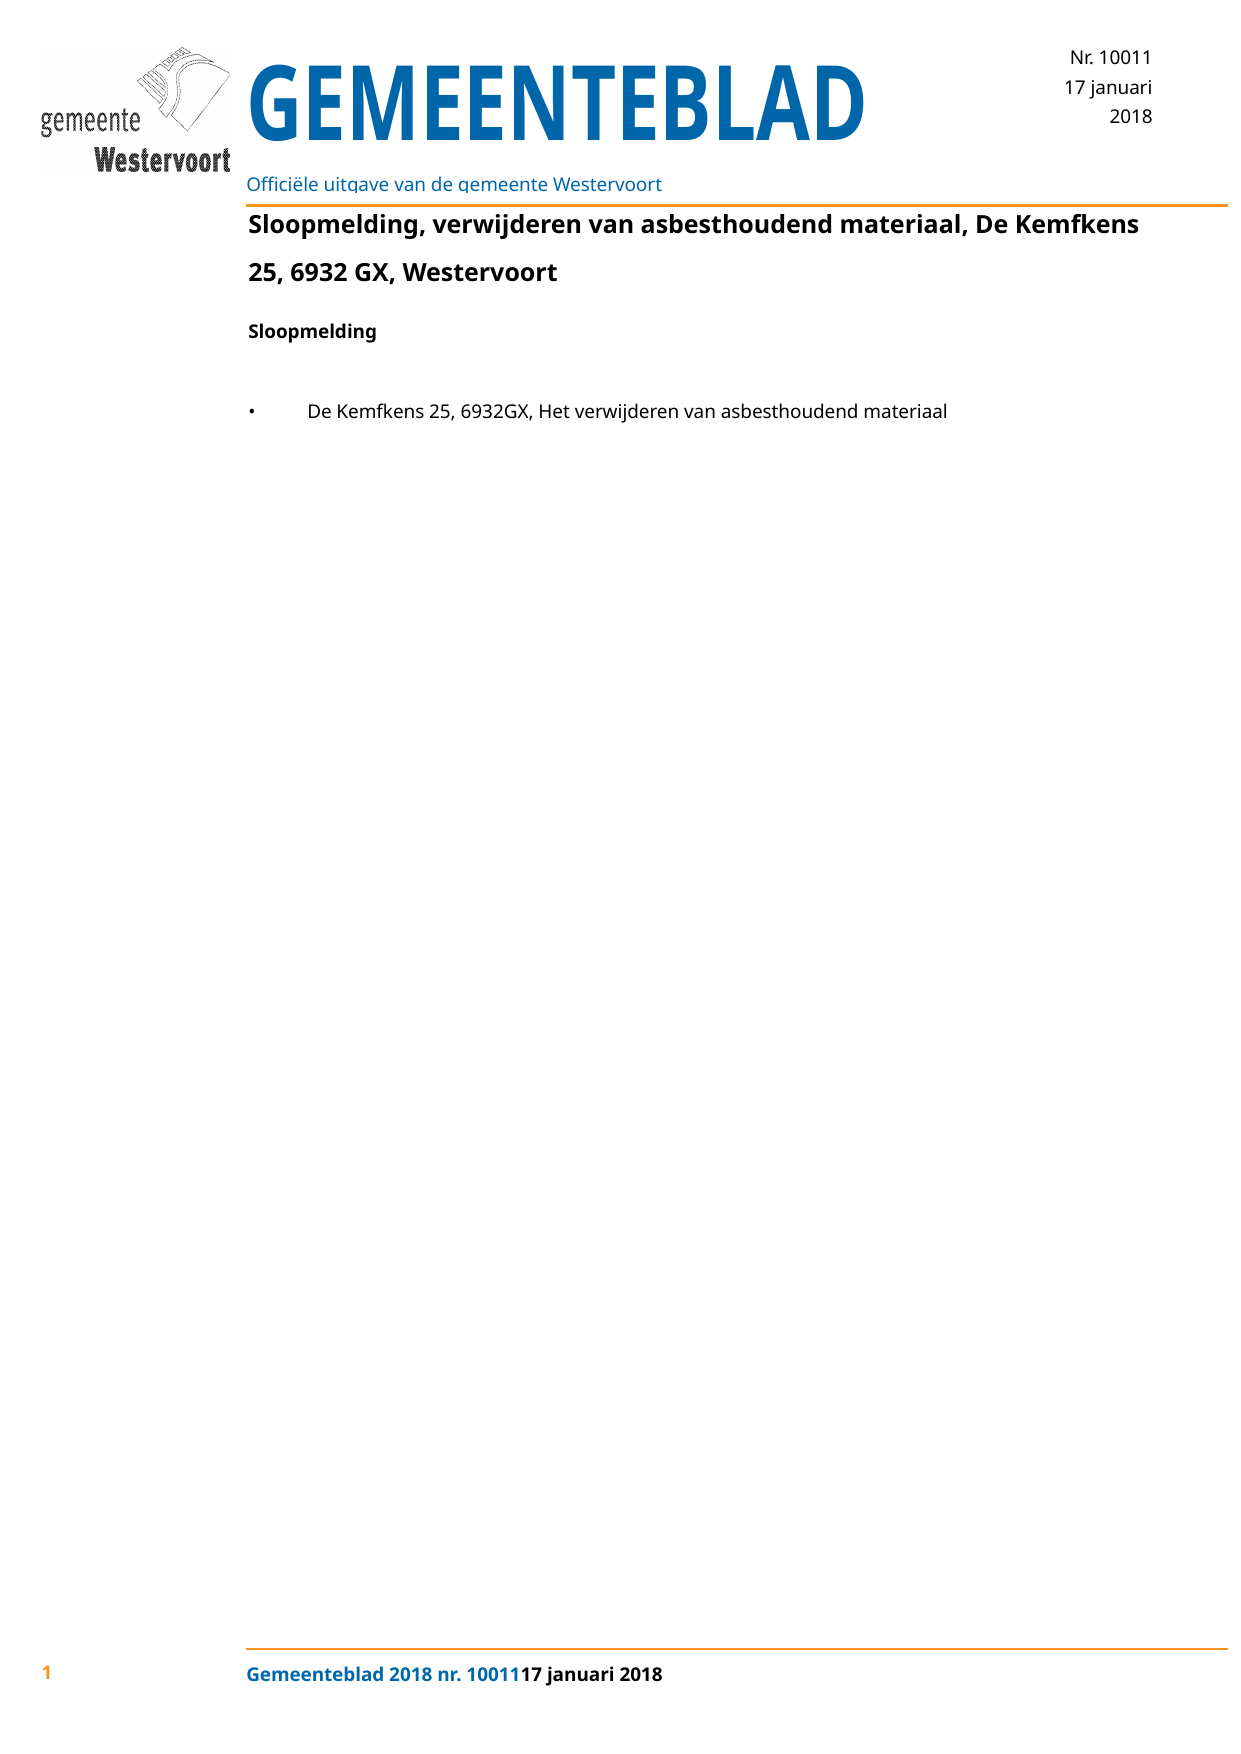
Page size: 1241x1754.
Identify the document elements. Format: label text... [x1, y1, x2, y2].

picture [41, 47, 231, 172]
text Sloopmelding, verwijderen van asbesthoudend materiaal, De Kemfkens 25, 6932 GX, Westervoort [248, 207, 1152, 288]
list De Kemfkens 25, 6932GX, Het verwijderen van asbesthoudend materiaal [248, 398, 1152, 424]
text Sloopmelding [248, 318, 1152, 344]
